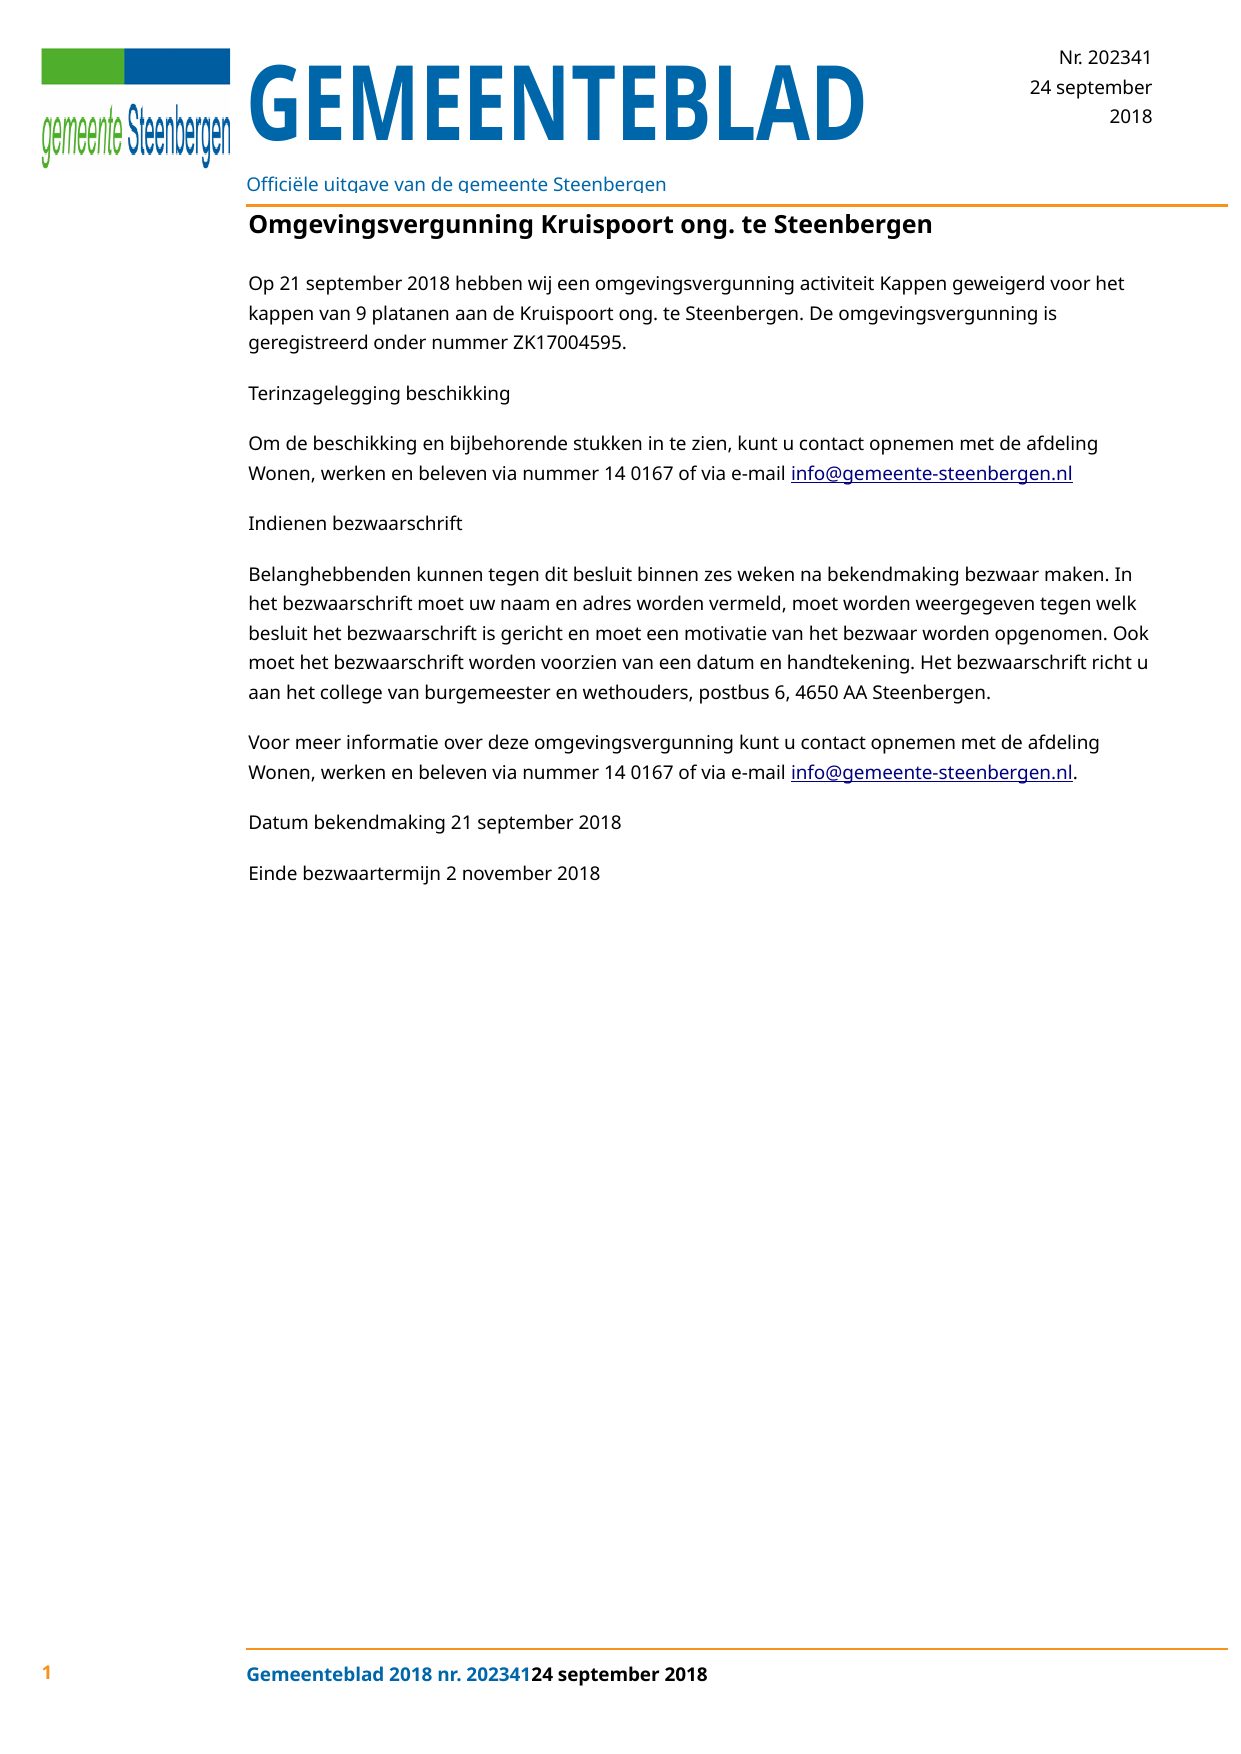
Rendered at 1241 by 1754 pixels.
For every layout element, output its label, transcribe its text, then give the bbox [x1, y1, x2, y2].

text Omgevingsvergunning Kruispoort ong. te Steenbergen [248, 207, 1152, 241]
picture [41, 47, 231, 172]
text Belanghebbenden kunnen tegen dit besluit binnen zes weken na bekendmaking bezwaar maken. In het bezwaarschrift moet uw naam en adres worden vermeld, moet worden weergegeven tegen welk besluit het bezwaarschrift is gericht en moet een motivatie van het bezwaar worden opgenomen. Ook moet het bezwaarschrift worden voorzien van een datum en handtekening. Het bezwaarschrift richt u aan het college van burgemeester en wethouders, postbus 6, 4650 AA Steenbergen. [248, 561, 1152, 705]
text Terinzagelegging beschikking [248, 380, 1152, 406]
text Om de beschikking en bijbehorende stukken in te zien, kunt u contact opnemen met de afdeling Wonen, werken en beleven via nummer 14 0167 of via e-mail info@gemeente-steenbergen.nl [248, 430, 1152, 486]
text Voor meer informatie over deze omgevingsvergunning kunt u contact opnemen met de afdeling Wonen, werken en beleven via nummer 14 0167 of via e-mail info@gemeente-steenbergen.nl. [248, 729, 1152, 785]
text Datum bekendmaking 21 september 2018 [248, 809, 1152, 835]
text Indienen bezwaarschrift [248, 510, 1152, 536]
text Op 21 september 2018 hebben wij een omgevingsvergunning activiteit Kappen geweigerd voor het kappen van 9 platanen aan de Kruispoort ong. te Steenbergen. De omgevingsvergunning is geregistreerd onder nummer ZK17004595. [248, 270, 1152, 355]
text Einde bezwaartermijn 2 november 2018 [248, 860, 1152, 886]
